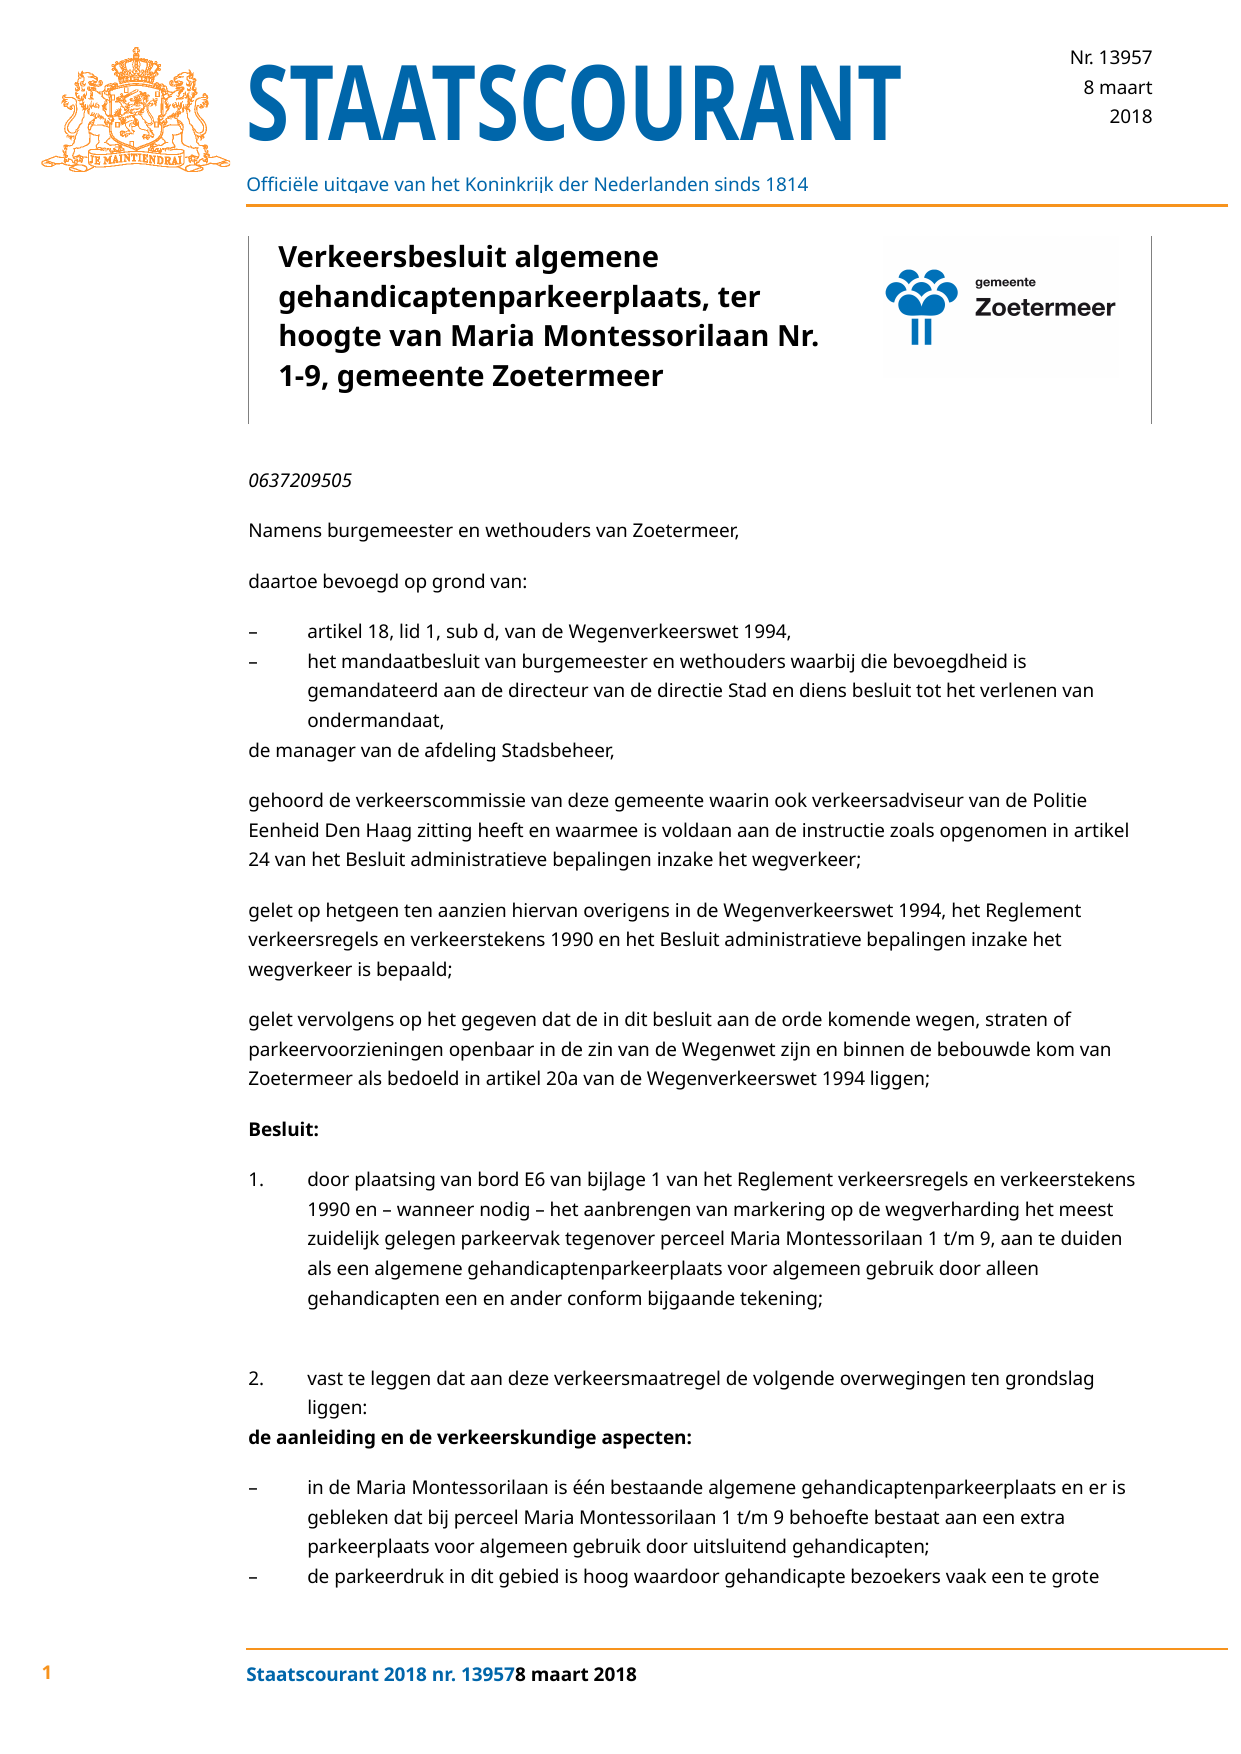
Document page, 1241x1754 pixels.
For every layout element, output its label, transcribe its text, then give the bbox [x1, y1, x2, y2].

list het mandaatbesluit van burgemeester en wethouders waarbij die bevoegdheid is gemandateerd aan de directeur van de directie Stad en diens besluit tot het verlenen van ondermandaat, [248, 648, 1152, 733]
text gelet vervolgens op het gegeven dat de in dit besluit aan de orde komende wegen, straten of parkeervoorzieningen openbaar in de zin van de Wegenwet zijn en binnen de bebouwde kom van Zoetermeer als bedoeld in artikel 20a van de Wegenverkeerswet 1994 liggen; [248, 1006, 1152, 1091]
text gehoord de verkeerscommissie van deze gemeente waarin ook verkeersadviseur van de Politie Eenheid Den Haag zitting heeft en waarmee is voldaan aan de instructie zoals opgenomen in artikel 24 van het Besluit administratieve bepalingen inzake het wegverkeer; [248, 787, 1152, 872]
list de parkeerdruk in dit gebied is hoog waardoor gehandicapte bezoekers vaak een te grote [248, 1563, 1152, 1589]
table_header [850, 236, 1151, 424]
table_header Verkeersbesluit algemene gehandicaptenparkeerplaats, ter hoogte van Maria Montessorilaan Nr. 1-9, gemeente Zoetermeer [249, 236, 850, 424]
list door plaatsing van bord E6 van bijlage 1 van het Reglement verkeersregels en verkeerstekens 1990 en – wanneer nodig – het aanbrengen van markering op de wegverharding het meest zuidelijk gelegen parkeervak tegenover perceel Maria Montessorilaan 1 t/m 9, aan te duiden als een algemene gehandicaptenparkeerplaats voor algemeen gebruik door alleen gehandicapten een en ander conform bijgaande tekening; [248, 1166, 1152, 1311]
picture [882, 236, 1119, 378]
text gelet op hetgeen ten aanzien hiervan overigens in de Wegenverkeerswet 1994, het Reglement verkeersregels en verkeerstekens 1990 en het Besluit administratieve bepalingen inzake het wegverkeer is bepaald; [248, 897, 1152, 982]
text de manager van de afdeling Stadsbeheer, [248, 737, 1152, 763]
text Besluit: [248, 1116, 1152, 1142]
list vast te leggen dat aan deze verkeersmaatregel de volgende overwegingen ten grondslag liggen: [248, 1365, 1152, 1420]
text de aanleiding en de verkeerskundige aspecten: [248, 1424, 1152, 1450]
text daartoe bevoegd op grond van: [248, 568, 1152, 594]
text 0637209505 [248, 467, 1152, 493]
list in de Maria Montessorilaan is één bestaande algemene gehandicaptenparkeerplaats en er is gebleken dat bij perceel Maria Montessorilaan 1 t/m 9 behoefte bestaat aan een extra parkeerplaats voor algemeen gebruik door uitsluitend gehandicapten; [248, 1474, 1152, 1559]
text Namens burgemeester en wethouders van Zoetermeer, [248, 518, 1152, 543]
picture [41, 47, 231, 172]
list artikel 18, lid 1, sub d, van de Wegenverkeerswet 1994, [248, 618, 1152, 644]
